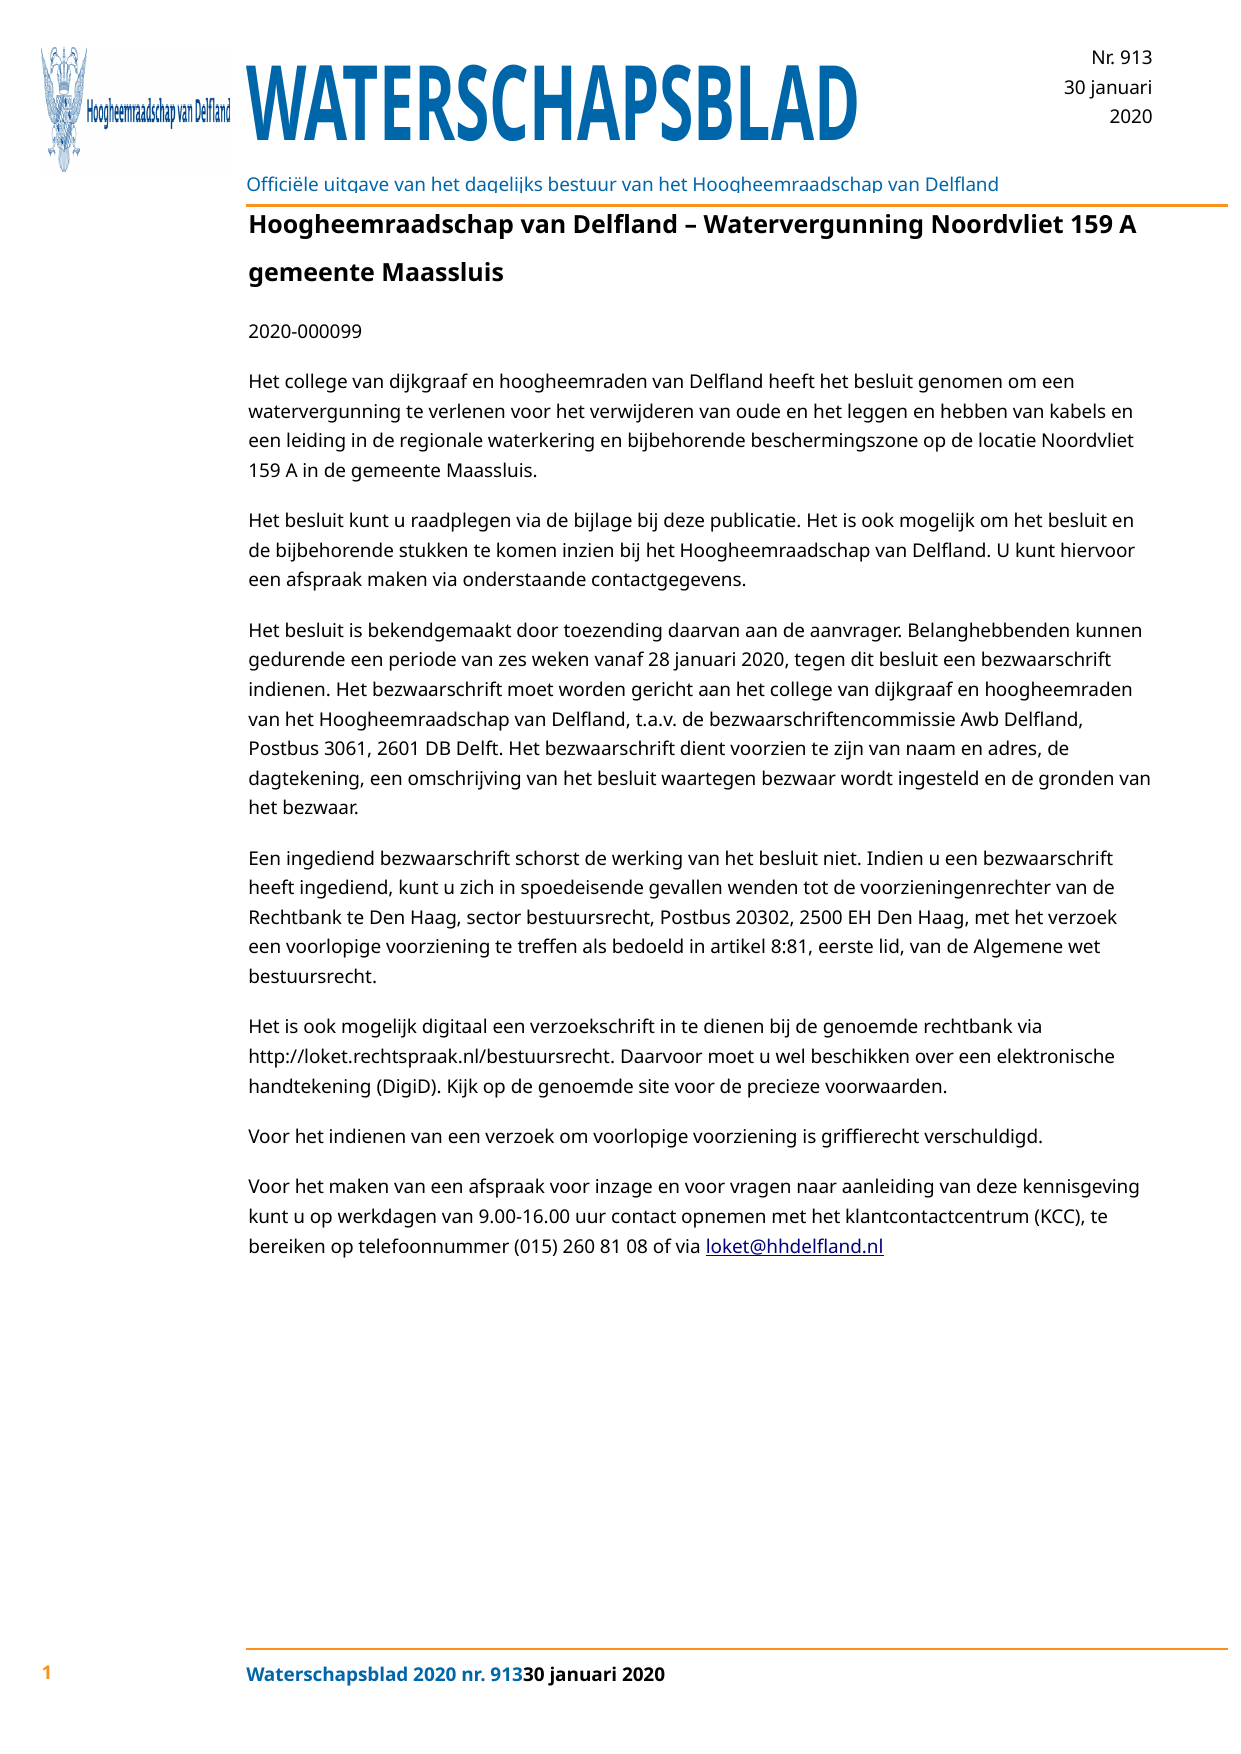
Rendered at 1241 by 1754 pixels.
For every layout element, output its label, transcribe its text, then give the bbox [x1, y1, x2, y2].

text Het college van dijkgraaf en hoogheemraden van Delfland heeft het besluit genomen om een watervergunning te verlenen voor het verwijderen van oude en het leggen en hebben van kabels en een leiding in de regionale waterkering en bijbehorende beschermingszone op de locatie Noordvliet 159 A in de gemeente Maassluis. [248, 368, 1152, 483]
text Hoogheemraadschap van Delfland – Watervergunning Noordvliet 159 A gemeente Maassluis [248, 207, 1152, 288]
text Het is ook mogelijk digitaal een verzoekschrift in te dienen bij de genoemde rechtbank via http://loket.rechtspraak.nl/bestuursrecht. Daarvoor moet u wel beschikken over een elektronische handtekening (DigiD). Kijk op de genoemde site voor de precieze voorwaarden. [248, 1014, 1152, 1099]
text Voor het maken van een afspraak voor inzage en voor vragen naar aanleiding van deze kennisgeving kunt u op werkdagen van 9.00-16.00 uur contact opnemen met het klantcontactcentrum (KCC), te bereiken op telefoonnummer (015) 260 81 08 of via loket@hhdelfland.nl [248, 1174, 1152, 1259]
text 2020-000099 [248, 318, 1152, 344]
picture [41, 47, 231, 172]
text Het besluit is bekendgemaakt door toezending daarvan aan de aanvrager. Belanghebbenden kunnen gedurende een periode van zes weken vanaf 28 januari 2020, tegen dit besluit een bezwaarschrift indienen. Het bezwaarschrift moet worden gericht aan het college van dijkgraaf en hoogheemraden van het Hoogheemraadschap van Delfland, t.a.v. de bezwaarschriftencommissie Awb Delfland, Postbus 3061, 2601 DB Delft. Het bezwaarschrift dient voorzien te zijn van naam en adres, de dagtekening, een omschrijving van het besluit waartegen bezwaar wordt ingesteld en de gronden van het bezwaar. [248, 617, 1152, 820]
text Een ingediend bezwaarschrift schorst de werking van het besluit niet. Indien u een bezwaarschrift heeft ingediend, kunt u zich in spoedeisende gevallen wenden tot de voorzieningenrechter van de Rechtbank te Den Haag, sector bestuursrecht, Postbus 20302, 2500 EH Den Haag, met het verzoek een voorlopige voorziening te treffen als bedoeld in artikel 8:81, eerste lid, van de Algemene wet bestuursrecht. [248, 845, 1152, 989]
text Het besluit kunt u raadplegen via de bijlage bij deze publicatie. Het is ook mogelijk om het besluit en de bijbehorende stukken te komen inzien bij het Hoogheemraadschap van Delfland. U kunt hiervoor een afspraak maken via onderstaande contactgegevens. [248, 507, 1152, 592]
text Voor het indienen van een verzoek om voorlopige voorziening is griffierecht verschuldigd. [248, 1123, 1152, 1149]
